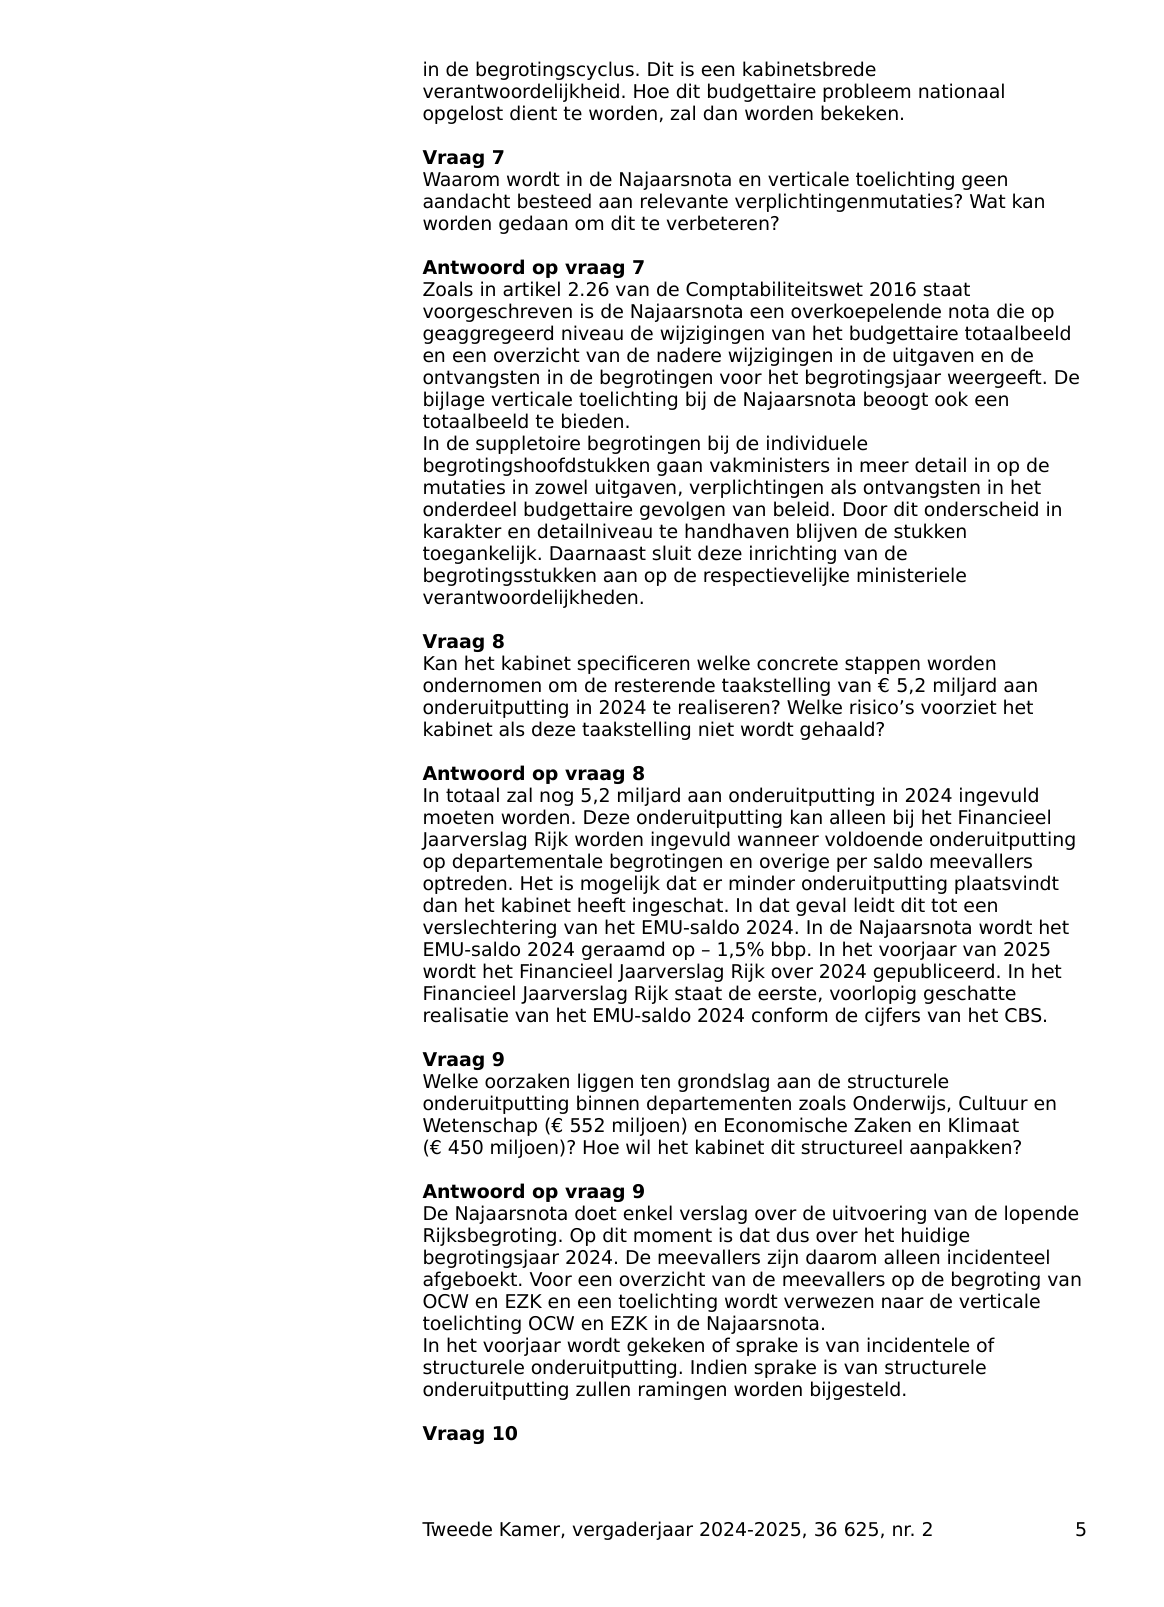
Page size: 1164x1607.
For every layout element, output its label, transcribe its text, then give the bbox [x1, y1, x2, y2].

text Zoals in artikel 2.26 van de Comptabiliteitswet 2016 staat voorgeschreven is de Najaarsnota een overkoepelende nota die op geaggregeerd niveau de wijzigingen van het budgettaire totaalbeeld en een overzicht van de nadere wijzigingen in de uitgaven en de ontvangsten in de begrotingen voor het begrotingsjaar weergeeft. De bijlage verticale toelichting bij de Najaarsnota beoogt ook een totaalbeeld te bieden. [422, 279, 1087, 433]
text Antwoord op vraag 7 [422, 257, 1087, 279]
text Vraag 8 [422, 631, 1087, 653]
text In de suppletoire begrotingen bij de individuele begrotingshoofdstukken gaan vakministers in meer detail in op de mutaties in zowel uitgaven, verplichtingen als ontvangsten in het onderdeel budgettaire gevolgen van beleid. Door dit onderscheid in karakter en detailniveau te handhaven blijven de stukken toegankelijk. Daarnaast sluit deze inrichting van de begrotingsstukken aan op de respectievelijke ministeriele verantwoordelijkheden. [422, 433, 1087, 609]
text De Najaarsnota doet enkel verslag over de uitvoering van de lopende Rijksbegroting. Op dit moment is dat dus over het huidige begrotingsjaar 2024. De meevallers zijn daarom alleen incidenteel afgeboekt. Voor een overzicht van de meevallers op de begroting van OCW en EZK en een toelichting wordt verwezen naar de verticale toelichting OCW en EZK in de Najaarsnota. [422, 1203, 1087, 1335]
text Vraag 7 [422, 147, 1087, 169]
text in de begrotingscyclus. Dit is een kabinetsbrede verantwoordelijkheid. Hoe dit budgettaire probleem nationaal opgelost dient te worden, zal dan worden bekeken. [422, 59, 1087, 125]
text Vraag 9 [422, 1049, 1087, 1071]
text In het voorjaar wordt gekeken of sprake is van incidentele of structurele onderuitputting. Indien sprake is van structurele onderuitputting zullen ramingen worden bijgesteld. [422, 1335, 1087, 1401]
text Kan het kabinet specificeren welke concrete stappen worden ondernomen om de resterende taakstelling van € 5,2 miljard aan onderuitputting in 2024 te realiseren? Welke risico’s voorziet het kabinet als deze taakstelling niet wordt gehaald? [422, 653, 1087, 741]
text Waarom wordt in de Najaarsnota en verticale toelichting geen aandacht besteed aan relevante verplichtingenmutaties? Wat kan worden gedaan om dit te verbeteren? [422, 169, 1087, 235]
text Welke oorzaken liggen ten grondslag aan de structurele onderuitputting binnen departementen zoals Onderwijs, Cultuur en Wetenschap (€ 552 miljoen) en Economische Zaken en Klimaat (€ 450 miljoen)? Hoe wil het kabinet dit structureel aanpakken? [422, 1071, 1087, 1159]
text Antwoord op vraag 9 [422, 1181, 1087, 1203]
text Antwoord op vraag 8 [422, 763, 1087, 785]
text Vraag 10 [422, 1423, 1087, 1445]
text In totaal zal nog 5,2 miljard aan onderuitputting in 2024 ingevuld moeten worden. Deze onderuitputting kan alleen bij het Financieel Jaarverslag Rijk worden ingevuld wanneer voldoende onderuitputting op departementale begrotingen en overige per saldo meevallers optreden. Het is mogelijk dat er minder onderuitputting plaatsvindt dan het kabinet heeft ingeschat. In dat geval leidt dit tot een verslechtering van het EMU-saldo 2024. In de Najaarsnota wordt het EMU-saldo 2024 geraamd op – 1,5% bbp. In het voorjaar van 2025 wordt het Financieel Jaarverslag Rijk over 2024 gepubliceerd. In het Financieel Jaarverslag Rijk staat de eerste, voorlopig geschatte realisatie van het EMU-saldo 2024 conform de cijfers van het CBS. [422, 785, 1087, 1027]
